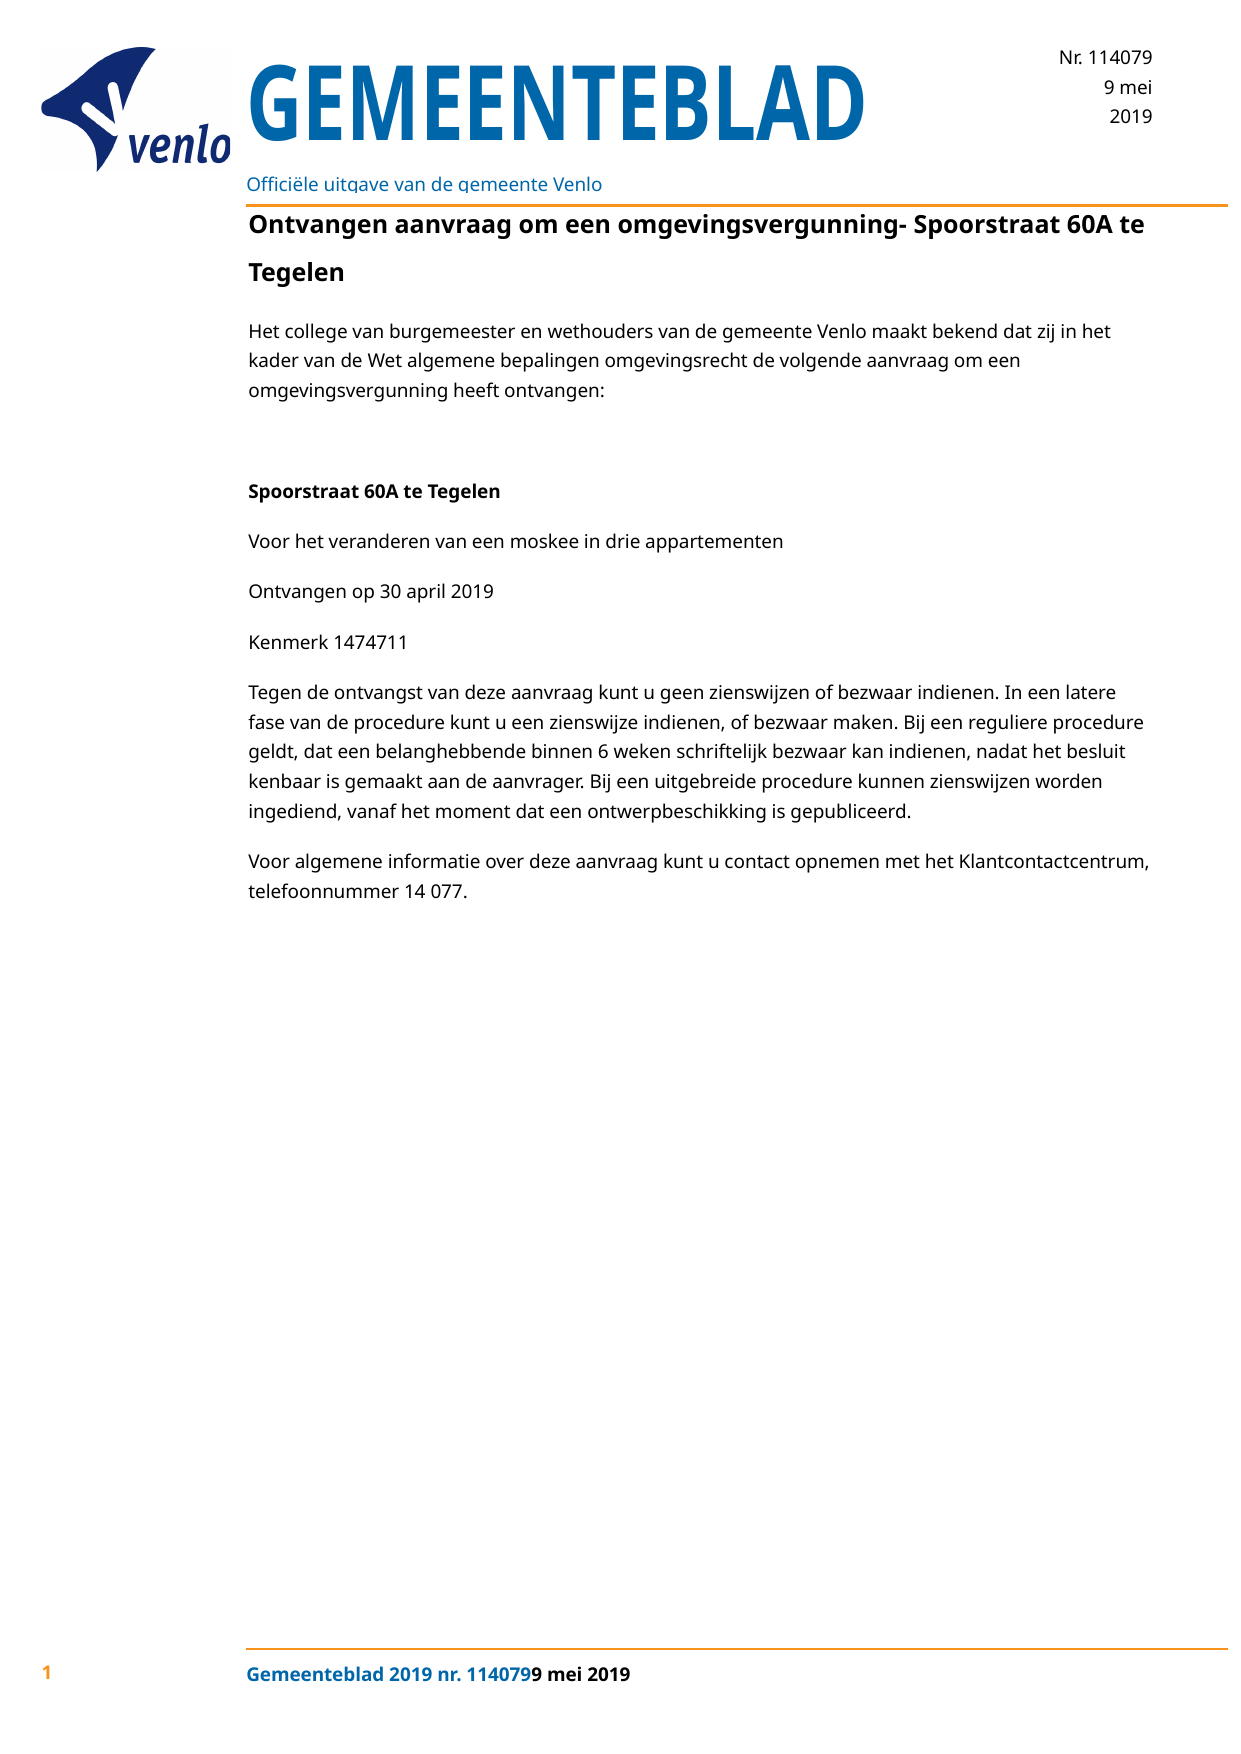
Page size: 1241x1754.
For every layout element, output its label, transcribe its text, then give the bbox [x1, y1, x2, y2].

text Kenmerk 1474711 [248, 629, 1152, 655]
text Spoorstraat 60A te Tegelen [248, 478, 1152, 504]
text Ontvangen op 30 april 2019 [248, 579, 1152, 604]
text Voor algemene informatie over deze aanvraag kunt u contact opnemen met het Klantcontactcentrum, telefoonnummer 14 077. [248, 848, 1152, 904]
text Ontvangen aanvraag om een omgevingsvergunning- Spoorstraat 60A te Tegelen [248, 207, 1152, 288]
text Voor het veranderen van een moskee in drie appartementen [248, 528, 1152, 554]
text Het college van burgemeester en wethouders van de gemeente Venlo maakt bekend dat zij in het kader van de Wet algemene bepalingen omgevingsrecht de volgende aanvraag om een omgevingsvergunning heeft ontvangen: [248, 318, 1152, 403]
picture [41, 47, 231, 172]
text Tegen de ontvangst van deze aanvraag kunt u geen zienswijzen of bezwaar indienen. In een latere fase van de procedure kunt u een zienswijze indienen, of bezwaar maken. Bij een reguliere procedure geldt, dat een belanghebbende binnen 6 weken schriftelijk bezwaar kan indienen, nadat het besluit kenbaar is gemaakt aan de aanvrager. Bij een uitgebreide procedure kunnen zienswijzen worden ingediend, vanaf het moment dat een ontwerpbeschikking is gepubliceerd. [248, 679, 1152, 824]
